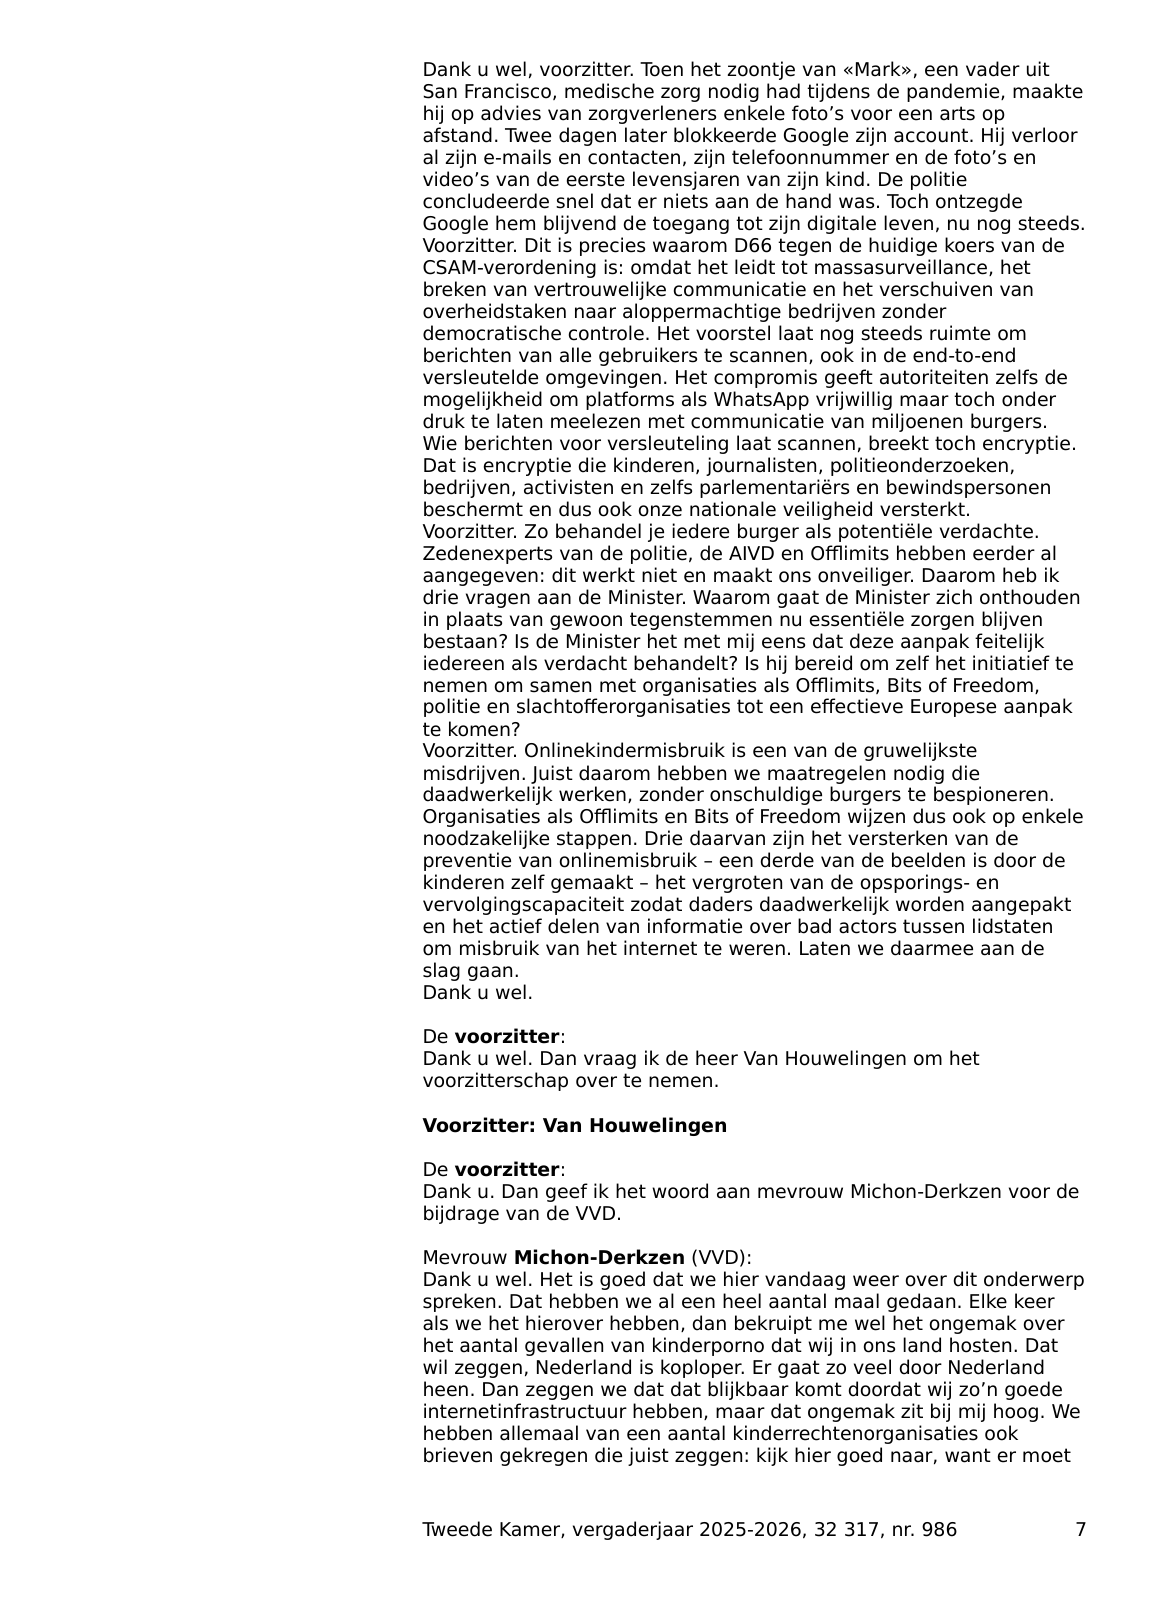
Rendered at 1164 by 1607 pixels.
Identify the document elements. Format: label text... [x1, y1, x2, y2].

text Mevrouw Michon-Derkzen (VVD): [422, 1247, 1087, 1269]
text Dank u. Dan geef ik het woord aan mevrouw Michon-Derkzen voor de bijdrage van de VVD. [422, 1181, 1087, 1224]
text Voorzitter. Dit is precies waarom D66 tegen de huidige koers van de CSAM-verordening is: omdat het leidt tot massasurveillance, het breken van vertrouwelijke communicatie en het verschuiven van overheidstaken naar aloppermachtige bedrijven zonder democratische controle. Het voorstel laat nog steeds ruimte om berichten van alle gebruikers te scannen, ook in de end-to-end versleutelde omgevingen. Het compromis geeft autoriteiten zelfs de mogelijkheid om platforms als WhatsApp vrijwillig maar toch onder druk te laten meelezen met communicatie van miljoenen burgers. Wie berichten voor versleuteling laat scannen, breekt toch encryptie. Dat is encryptie die kinderen, journalisten, politieonderzoeken, bedrijven, activisten en zelfs parlementariërs en bewindspersonen beschermt en dus ook onze nationale veiligheid versterkt. [422, 235, 1087, 521]
text De voorzitter: [422, 1026, 1087, 1048]
text Dank u wel. [422, 982, 1087, 1004]
subtitle Voorzitter: Van Houwelingen [422, 1114, 1087, 1136]
text Dank u wel. Dan vraag ik de heer Van Houwelingen om het voorzitterschap over te nemen. [422, 1048, 1087, 1092]
text Dank u wel, voorzitter. Toen het zoontje van «Mark», een vader uit San Francisco, medische zorg nodig had tijdens de pandemie, maakte hij op advies van zorgverleners enkele foto’s voor een arts op afstand. Twee dagen later blokkeerde Google zijn account. Hij verloor al zijn e-mails en contacten, zijn telefoonnummer en de foto’s en video’s van de eerste levensjaren van zijn kind. De politie concludeerde snel dat er niets aan de hand was. Toch ontzegde Google hem blijvend de toegang tot zijn digitale leven, nu nog steeds. [422, 59, 1087, 235]
text De voorzitter: [422, 1159, 1087, 1181]
text Voorzitter. Zo behandel je iedere burger als potentiële verdachte. Zedenexperts van de politie, de AIVD en Offlimits hebben eerder al aangegeven: dit werkt niet en maakt ons onveiliger. Daarom heb ik drie vragen aan de Minister. Waarom gaat de Minister zich onthouden in plaats van gewoon tegenstemmen nu essentiële zorgen blijven bestaan? Is de Minister het met mij eens dat deze aanpak feitelijk iedereen als verdacht behandelt? Is hij bereid om zelf het initiatief te nemen om samen met organisaties als Offlimits, Bits of Freedom, politie en slachtofferorganisaties tot een effectieve Europese aanpak te komen? [422, 521, 1087, 740]
text Voorzitter. Onlinekindermisbruik is een van de gruwelijkste misdrijven. Juist daarom hebben we maatregelen nodig die daadwerkelijk werken, zonder onschuldige burgers te bespioneren. Organisaties als Offlimits en Bits of Freedom wijzen dus ook op enkele noodzakelijke stappen. Drie daarvan zijn het versterken van de preventie van onlinemisbruik – een derde van de beelden is door de kinderen zelf gemaakt – het vergroten van de opsporings- en vervolgingscapaciteit zodat daders daadwerkelijk worden aangepakt en het actief delen van informatie over bad actors tussen lidstaten om misbruik van het internet te weren. Laten we daarmee aan de slag gaan. [422, 740, 1087, 982]
text Dank u wel. Het is goed dat we hier vandaag weer over dit onderwerp spreken. Dat hebben we al een heel aantal maal gedaan. Elke keer als we het hierover hebben, dan bekruipt me wel het ongemak over het aantal gevallen van kinderporno dat wij in ons land hosten. Dat wil zeggen, Nederland is koploper. Er gaat zo veel door Nederland heen. Dan zeggen we dat dat blijkbaar komt doordat wij zo’n goede internetinfrastructuur hebben, maar dat ongemak zit bij mij hoog. We hebben allemaal van een aantal kinderrechtenorganisaties ook brieven gekregen die juist zeggen: kijk hier goed naar, want er moet [422, 1269, 1087, 1467]
